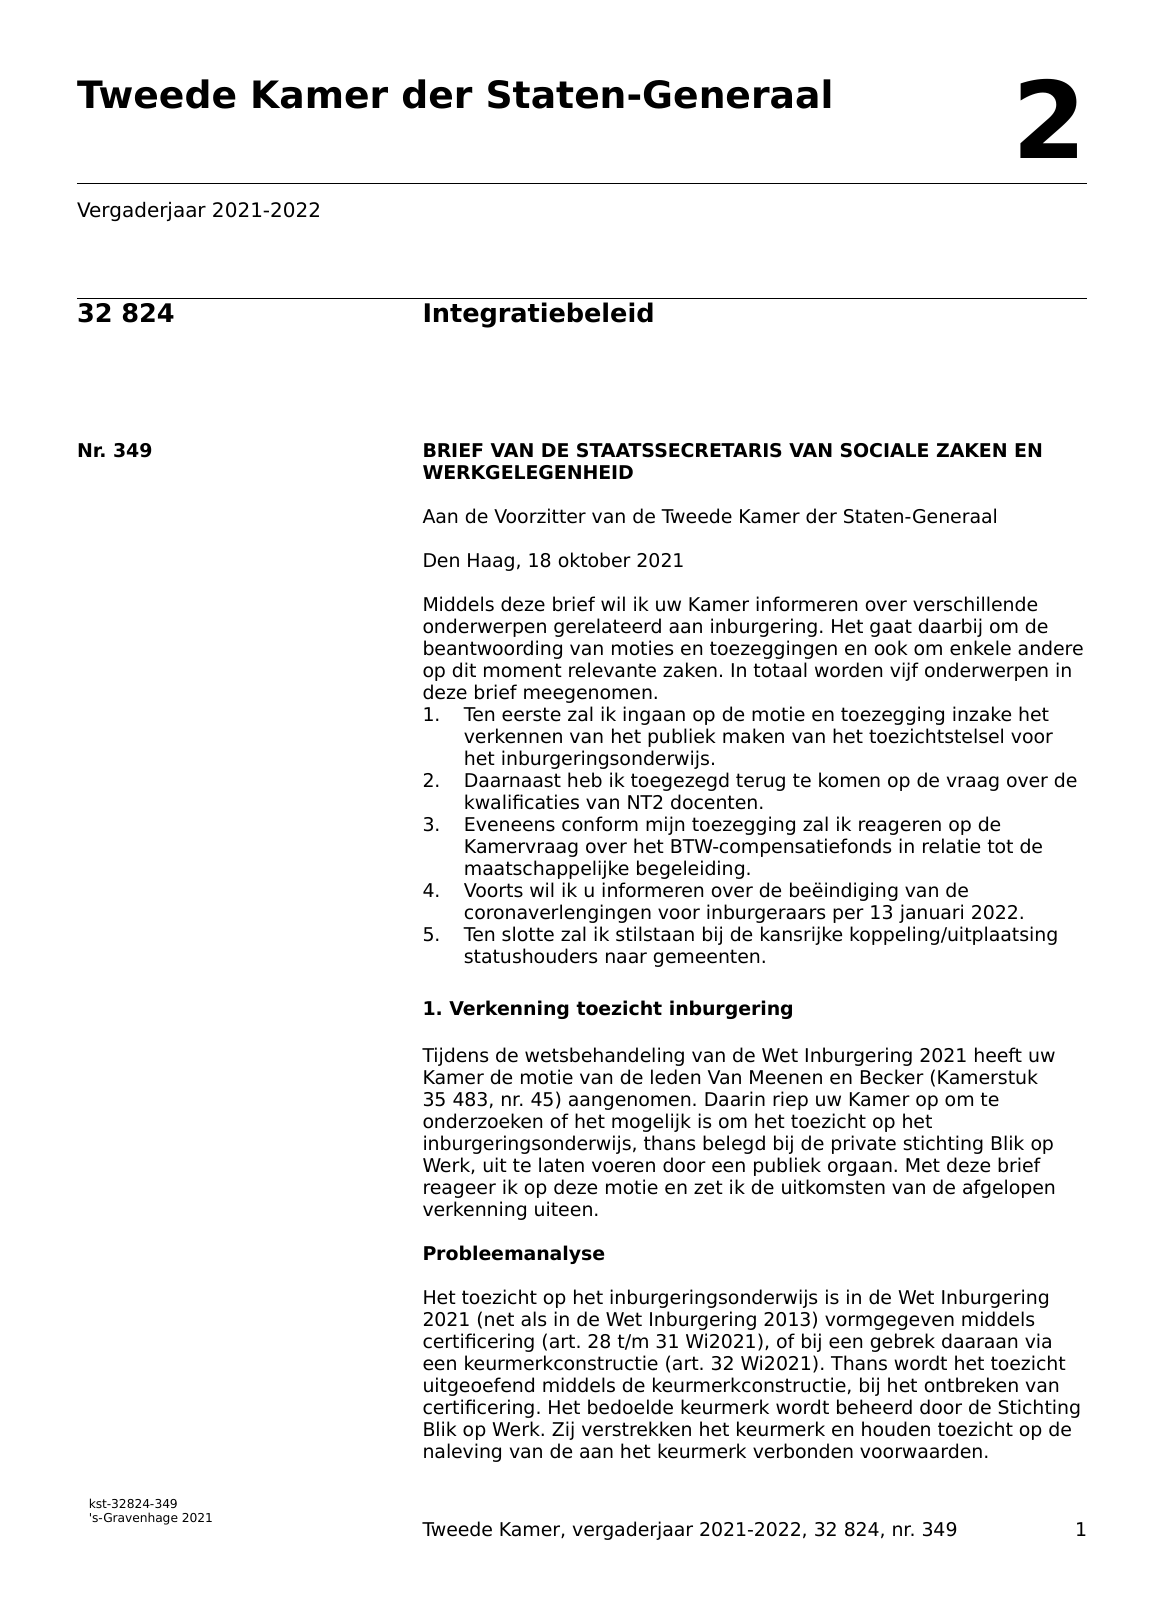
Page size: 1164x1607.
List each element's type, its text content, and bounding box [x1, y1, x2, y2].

text 's-Gravenhage 2021 [88, 1511, 323, 1525]
text Middels deze brief wil ik uw Kamer informeren over verschillende onderwerpen gerelateerd aan inburgering. Het gaat daarbij om de beantwoording van moties en toezeggingen en ook om enkele andere op dit moment relevante zaken. In totaal worden vijf onderwerpen in deze brief meegenomen. [422, 594, 1087, 704]
text kst-32824-349 [88, 1497, 323, 1511]
text 1. Ten eerste zal ik ingaan op de motie en toezegging inzake het verkennen van het publiek maken van het toezichtstelsel voor het inburgeringsonderwijs. [422, 704, 1087, 770]
text 4. Voorts wil ik u informeren over de beëindiging van de coronaverlengingen voor inburgeraars per 13 januari 2022. [422, 880, 1087, 924]
text Den Haag, 18 oktober 2021 [422, 550, 1087, 572]
text 2. Daarnaast heb ik toegezegd terug te komen op de vraag over de kwalificaties van NT2 docenten. [422, 770, 1087, 814]
subtitle Nr. 349 BRIEF VAN DE STAATSSECRETARIS VAN SOCIALE ZAKEN EN WERKGELEGENHEID [77, 440, 1087, 484]
text 3. Eveneens conform mijn toezegging zal ik reageren op de Kamervraag over het BTW-compensatiefonds in relatie tot de maatschappelijke begeleiding. [422, 814, 1087, 880]
table_cell Vergaderjaar 2021-2022 [77, 184, 1087, 298]
text Tijdens de wetsbehandeling van de Wet Inburgering 2021 heeft uw Kamer de motie van de leden Van Meenen en Becker (Kamerstuk 35 483, nr. 45) aangenomen. Daarin riep uw Kamer op om te onderzoeken of het mogelijk is om het toezicht op het inburgeringsonderwijs, thans belegd bij de private stichting Blik op Werk, uit te laten voeren door een publiek orgaan. Met deze brief reageer ik op deze motie en zet ik de uitkomsten van de afgelopen verkenning uiteen. [422, 1045, 1087, 1221]
table_header Tweede Kamer der Staten-Generaal [77, 59, 886, 183]
text Het toezicht op het inburgeringsonderwijs is in de Wet Inburgering 2021 (net als in de Wet Inburgering 2013) vormgegeven middels certificering (art. 28 t/m 31 Wi2021), of bij een gebrek daaraan via een keurmerkconstructie (art. 32 Wi2021). Thans wordt het toezicht uitgeoefend middels de keurmerkconstructie, bij het ontbreken van certificering. Het bedoelde keurmerk wordt beheerd door de Stichting Blik op Werk. Zij verstrekken het keurmerk en houden toezicht op de naleving van de aan het keurmerk verbonden voorwaarden. [422, 1287, 1087, 1463]
subtitle 1. Verkenning toezicht inburgering [422, 998, 1087, 1020]
subtitle 32 824 Integratiebeleid [77, 299, 1087, 329]
text 5. Ten slotte zal ik stilstaan bij de kansrijke koppeling/uitplaatsing statushouders naar gemeenten. [422, 924, 1087, 968]
subtitle Probleemanalyse [422, 1243, 1087, 1265]
text Aan de Voorzitter van de Tweede Kamer der Staten-Generaal [422, 506, 1087, 528]
table_header 2 [886, 59, 1087, 183]
